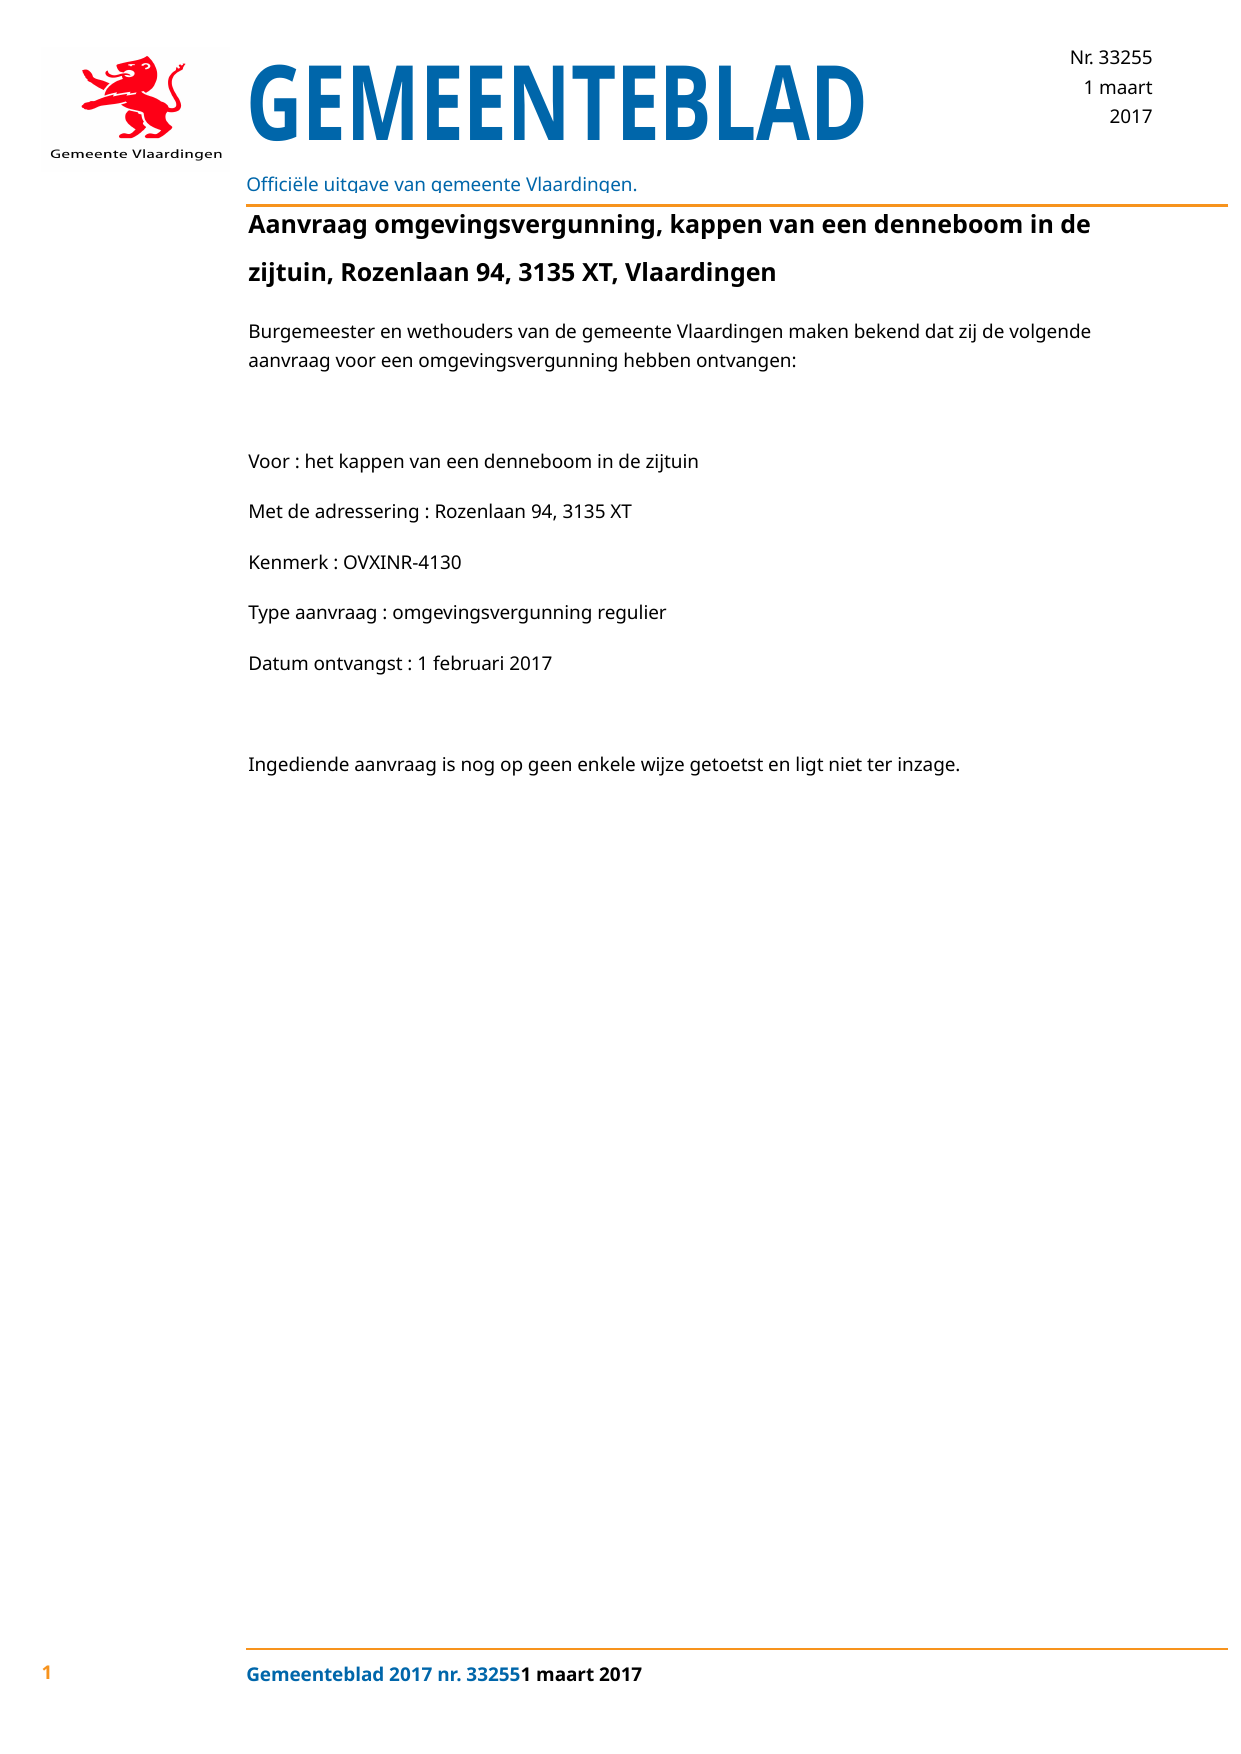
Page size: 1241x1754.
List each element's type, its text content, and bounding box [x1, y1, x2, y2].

text Type aanvraag : omgevingsvergunning regulier [248, 599, 1152, 625]
text Met de adressering : Rozenlaan 94, 3135 XT [248, 499, 1152, 524]
picture [41, 47, 231, 172]
text Aanvraag omgevingsvergunning, kappen van een denneboom in de zijtuin, Rozenlaan 94, 3135 XT, Vlaardingen [248, 207, 1152, 288]
text Ingediende aanvraag is nog op geen enkele wijze getoetst en ligt niet ter inzage. [248, 751, 1152, 777]
text Voor : het kappen van een denneboom in de zijtuin [248, 448, 1152, 474]
text Burgemeester en wethouders van de gemeente Vlaardingen maken bekend dat zij de volgende aanvraag voor een omgevingsvergunning hebben ontvangen: [248, 318, 1152, 373]
text Datum ontvangst : 1 februari 2017 [248, 650, 1152, 676]
text Kenmerk : OVXINR-4130 [248, 549, 1152, 575]
